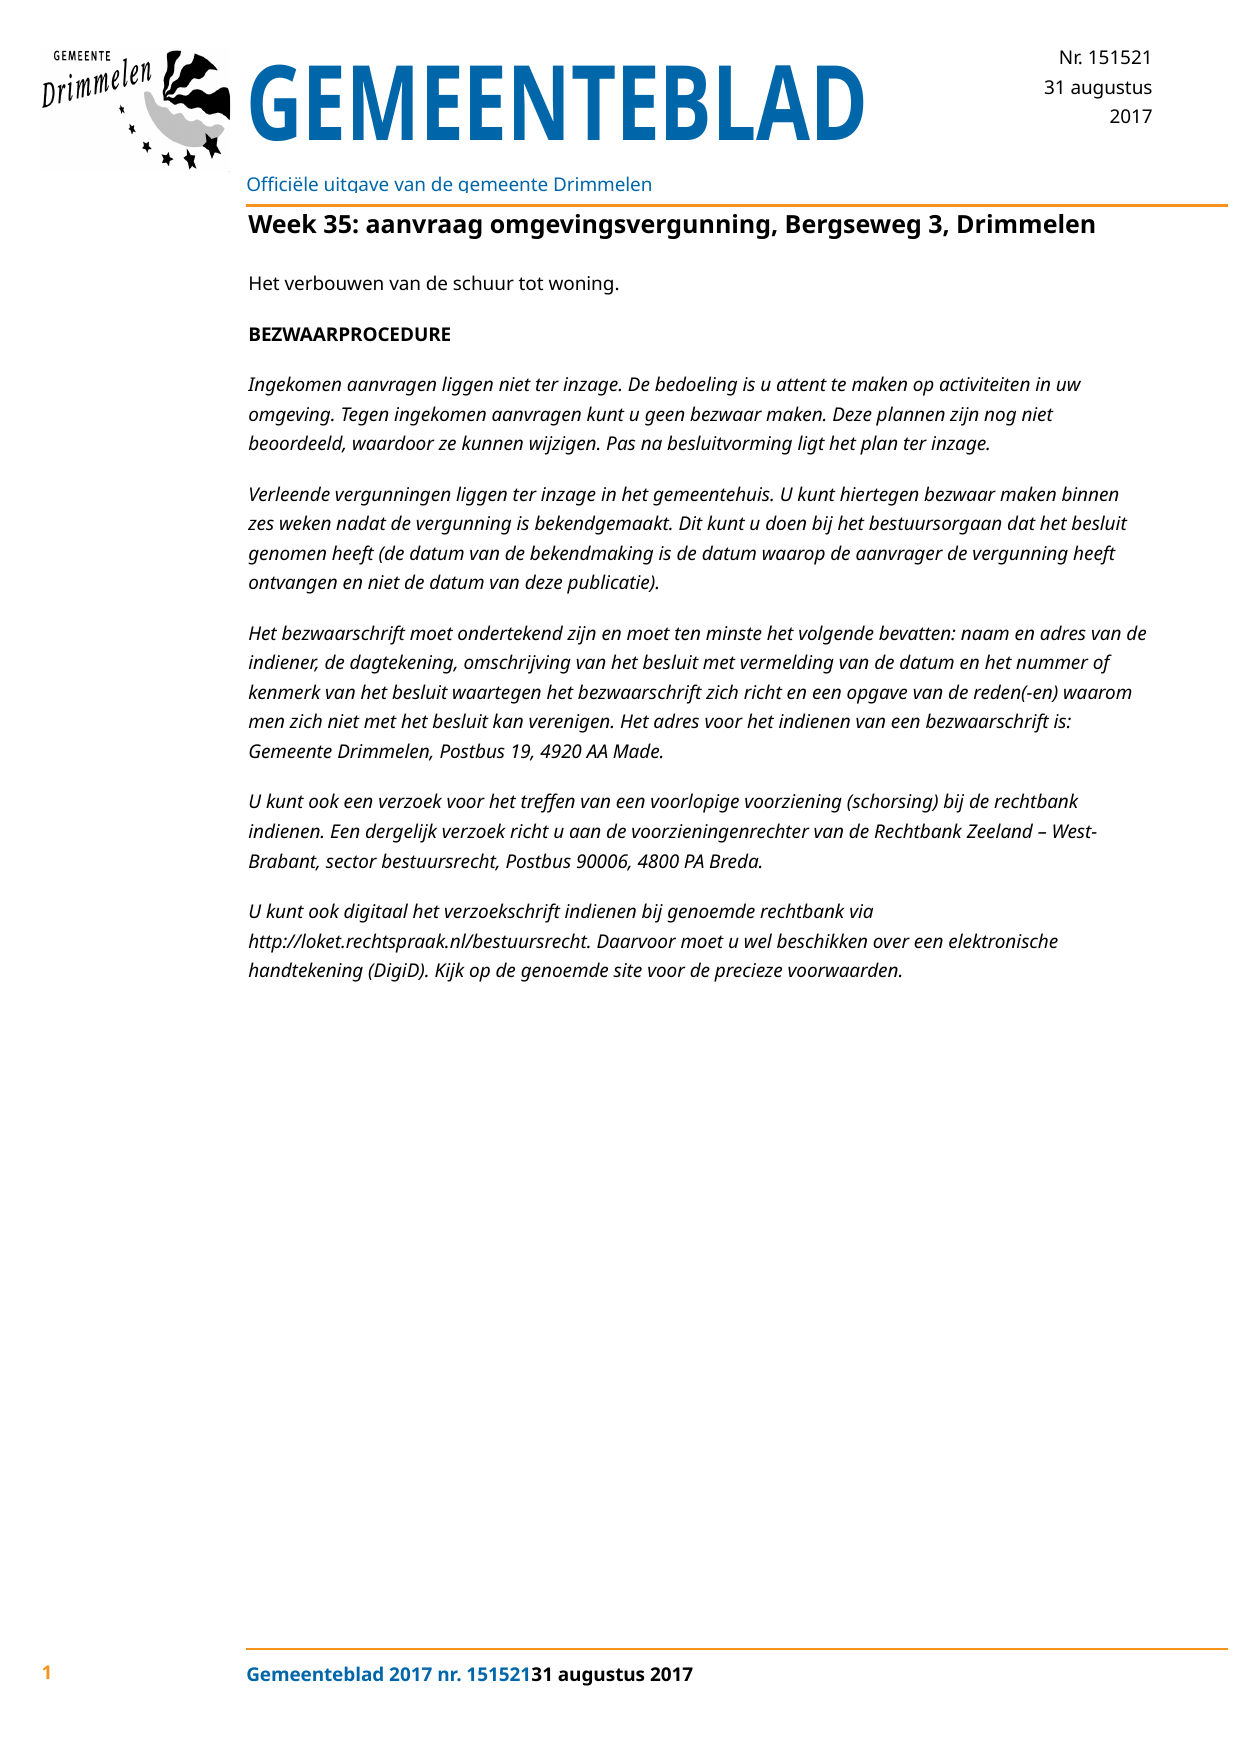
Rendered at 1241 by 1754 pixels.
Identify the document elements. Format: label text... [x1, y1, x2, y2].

text U kunt ook een verzoek voor het treffen van een voorlopige voorziening (schorsing) bij de rechtbank indienen. Een dergelijk verzoek richt u aan de voorzieningenrechter van de Rechtbank Zeeland – West-Brabant, sector bestuursrecht, Postbus 90006, 4800 PA Breda. [248, 789, 1152, 873]
picture [41, 47, 231, 172]
text Ingekomen aanvragen liggen niet ter inzage. De bedoeling is u attent te maken op activiteiten in uw omgeving. Tegen ingekomen aanvragen kunt u geen bezwaar maken. Deze plannen zijn nog niet beoordeeld, waardoor ze kunnen wijzigen. Pas na besluitvorming ligt het plan ter inzage. [248, 371, 1152, 456]
text BEZWAARPROCEDURE [248, 321, 1152, 346]
text Het bezwaarschrift moet ondertekend zijn en moet ten minste het volgende bevatten: naam en adres van de indiener, de dagtekening, omschrijving van het besluit met vermelding van de datum en het nummer of kenmerk van het besluit waartegen het bezwaarschrift zich richt en een opgave van de reden(-en) waarom men zich niet met het besluit kan verenigen. Het adres voor het indienen van een bezwaarschrift is: Gemeente Drimmelen, Postbus 19, 4920 AA Made. [248, 620, 1152, 764]
text Verleende vergunningen liggen ter inzage in het gemeentehuis. U kunt hiertegen bezwaar maken binnen zes weken nadat de vergunning is bekendgemaakt. Dit kunt u doen bij het bestuursorgaan dat het besluit genomen heeft (de datum van de bekendmaking is de datum waarop de aanvrager de vergunning heeft ontvangen en niet de datum van deze publicatie). [248, 481, 1152, 595]
text U kunt ook digitaal het verzoekschrift indienen bij genoemde rechtbank via http://loket.rechtspraak.nl/bestuursrecht. Daarvoor moet u wel beschikken over een elektronische handtekening (DigiD). Kijk op de genoemde site voor de precieze voorwaarden. [248, 898, 1152, 983]
text Het verbouwen van de schuur tot woning. [248, 270, 1152, 296]
text Week 35: aanvraag omgevingsvergunning, Bergseweg 3, Drimmelen [248, 207, 1152, 241]
